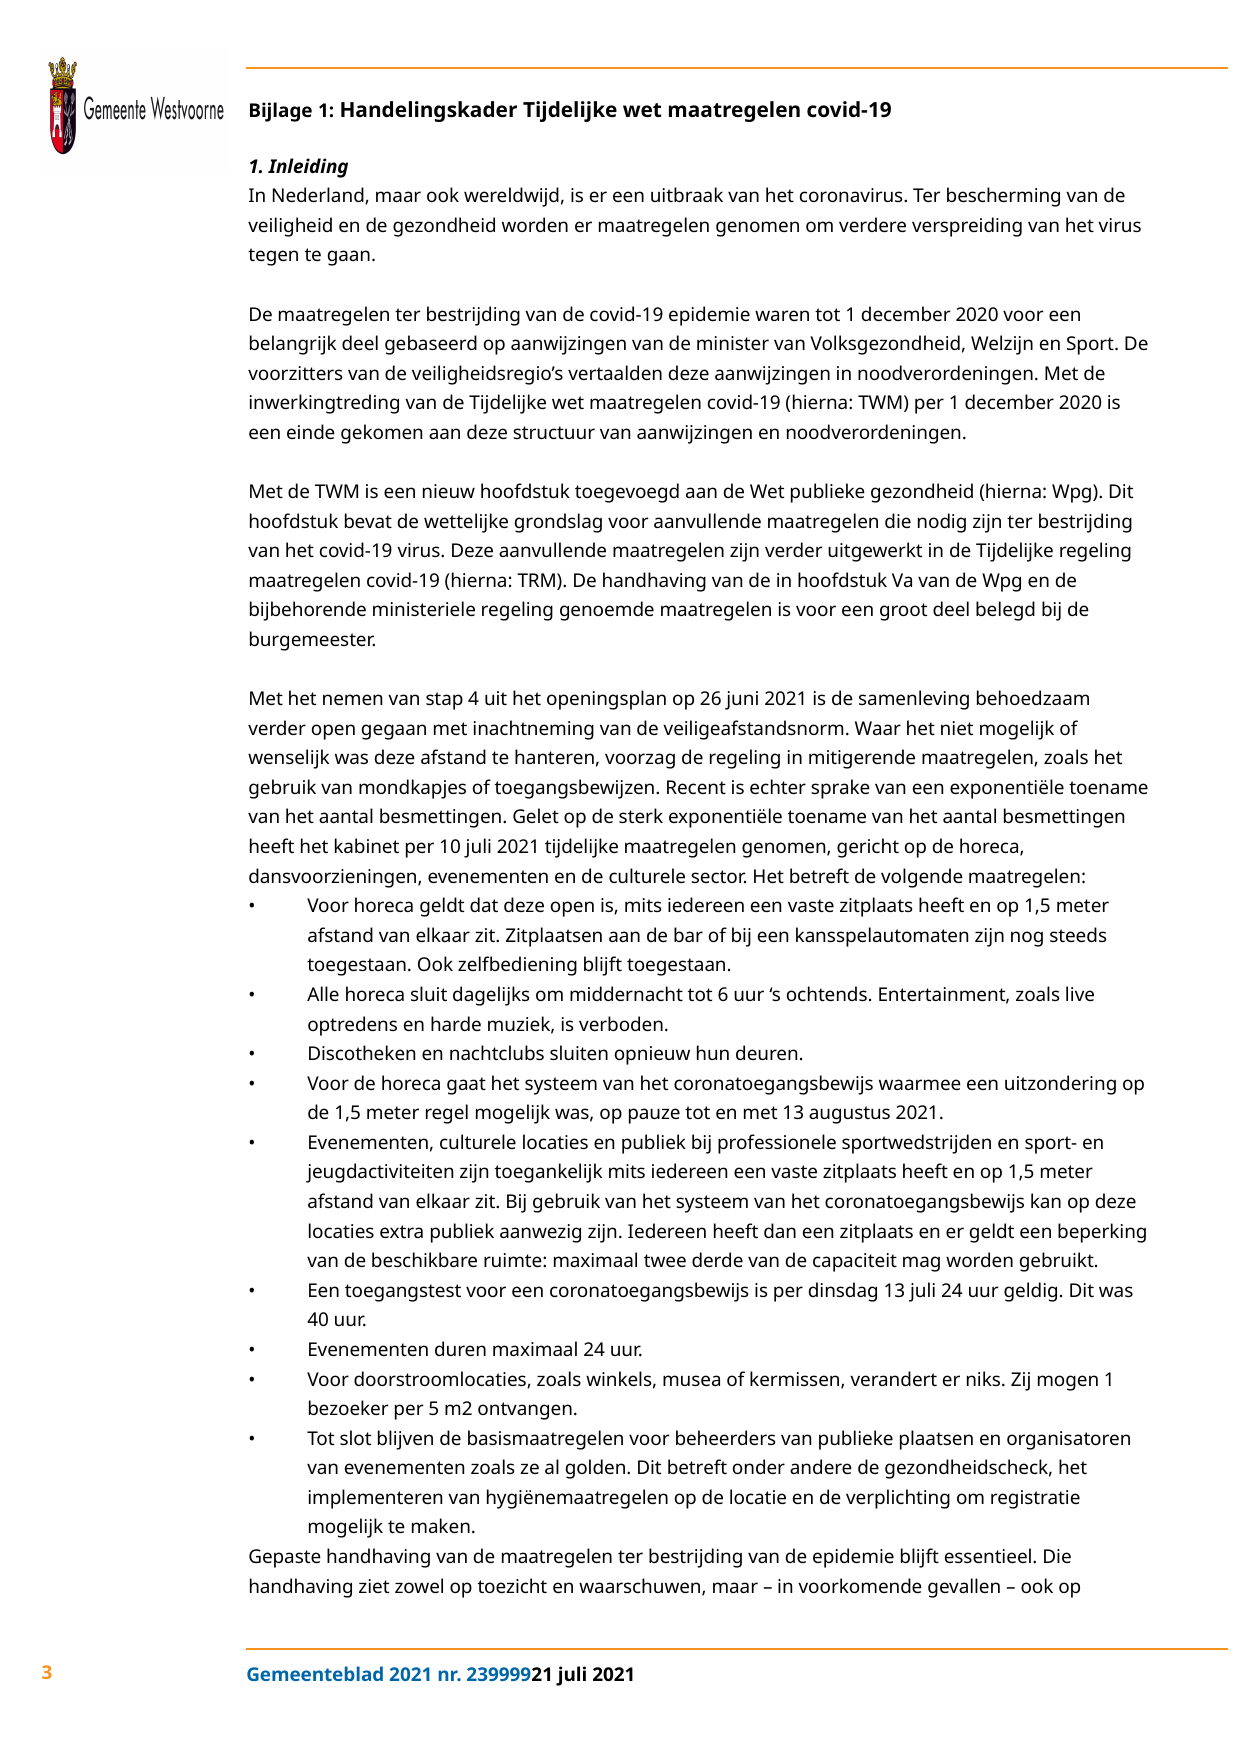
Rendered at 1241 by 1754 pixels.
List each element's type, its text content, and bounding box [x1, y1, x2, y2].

list Een toegangstest voor een coronatoegangsbewijs is per dinsdag 13 juli 24 uur geldig. Dit was 40 uur. [248, 1277, 1152, 1332]
text Met het nemen van stap 4 uit het openingsplan op 26 juni 2021 is de samenleving behoedzaam verder open gegaan met inachtneming van de veiligeafstandsnorm. Waar het niet mogelijk of wenselijk was deze afstand te hanteren, voorzag de regeling in mitigerende maatregelen, zoals het gebruik van mondkapjes of toegangsbewijzen. Recent is echter sprake van een exponentiële toename van het aantal besmettingen. Gelet op de sterk exponentiële toename van het aantal besmettingen heeft het kabinet per 10 juli 2021 tijdelijke maatregelen genomen, gericht op de horeca, dansvoorzieningen, evenementen en de culturele sector. Het betreft de volgende maatregelen: [248, 685, 1152, 889]
list Discotheken en nachtclubs sluiten opnieuw hun deuren. [248, 1040, 1152, 1066]
list Evenementen, culturele locaties en publiek bij professionele sportwedstrijden en sport- en jeugdactiviteiten zijn toegankelijk mits iedereen een vaste zitplaats heeft en op 1,5 meter afstand van elkaar zit. Bij gebruik van het systeem van het coronatoegangsbewijs kan op deze locaties extra publiek aanwezig zijn. Iedereen heeft dan een zitplaats en er geldt een beperking van de beschikbare ruimte: maximaal twee derde van de capaciteit mag worden gebruikt. [248, 1129, 1152, 1273]
text De maatregelen ter bestrijding van de covid-19 epidemie waren tot 1 december 2020 voor een belangrijk deel gebaseerd op aanwijzingen van de minister van Volksgezondheid, Welzijn en Sport. De voorzitters van de veiligheidsregio’s vertaalden deze aanwijzingen in noodverordeningen. Met de inwerkingtreding van de Tijdelijke wet maatregelen covid-19 (hierna: TWM) per 1 december 2020 is een einde gekomen aan deze structuur van aanwijzingen en noodverordeningen. [248, 301, 1152, 445]
text 1. Inleiding [248, 153, 1152, 179]
list Tot slot blijven de basismaatregelen voor beheerders van publieke plaatsen en organisatoren van evenementen zoals ze al golden. Dit betreft onder andere de gezondheidscheck, het implementeren van hygiënemaatregelen op de locatie en de verplichting om registratie mogelijk te maken. [248, 1425, 1152, 1539]
text Met de TWM is een nieuw hoofdstuk toegevoegd aan de Wet publieke gezondheid (hierna: Wpg). Dit hoofdstuk bevat de wettelijke grondslag voor aanvullende maatregelen die nodig zijn ter bestrijding van het covid-19 virus. Deze aanvullende maatregelen zijn verder uitgewerkt in de Tijdelijke regeling maatregelen covid-19 (hierna: TRM). De handhaving van de in hoofdstuk Va van de Wpg en de bijbehorende ministeriele regeling genoemde maatregelen is voor een groot deel belegd bij de burgemeester. [248, 478, 1152, 652]
list Voor horeca geldt dat deze open is, mits iedereen een vaste zitplaats heeft en op 1,5 meter afstand van elkaar zit. Zitplaatsen aan de bar of bij een kansspelautomaten zijn nog steeds toegestaan. Ook zelfbediening blijft toegestaan. [248, 892, 1152, 977]
list Voor de horeca gaat het systeem van het coronatoegangsbewijs waarmee een uitzondering op de 1,5 meter regel mogelijk was, op pauze tot en met 13 augustus 2021. [248, 1070, 1152, 1125]
list Voor doorstroomlocaties, zoals winkels, musea of kermissen, verandert er niks. Zij mogen 1 bezoeker per 5 m2 ontvangen. [248, 1366, 1152, 1421]
list Alle horeca sluit dagelijks om middernacht tot 6 uur ‘s ochtends. Entertainment, zoals live optredens en harde muziek, is verboden. [248, 981, 1152, 1037]
picture [41, 47, 231, 172]
text Gepaste handhaving van de maatregelen ter bestrijding van de epidemie blijft essentieel. Die handhaving ziet zowel op toezicht en waarschuwen, maar – in voorkomende gevallen – ook op [248, 1543, 1152, 1599]
text In Nederland, maar ook wereldwijd, is er een uitbraak van het coronavirus. Ter bescherming van de veiligheid en de gezondheid worden er maatregelen genomen om verdere verspreiding van het virus tegen te gaan. [248, 182, 1152, 267]
list Evenementen duren maximaal 24 uur. [248, 1336, 1152, 1362]
text Bijlage 1: Handelingskader Tijdelijke wet maatregelen covid-19 [248, 95, 1152, 123]
